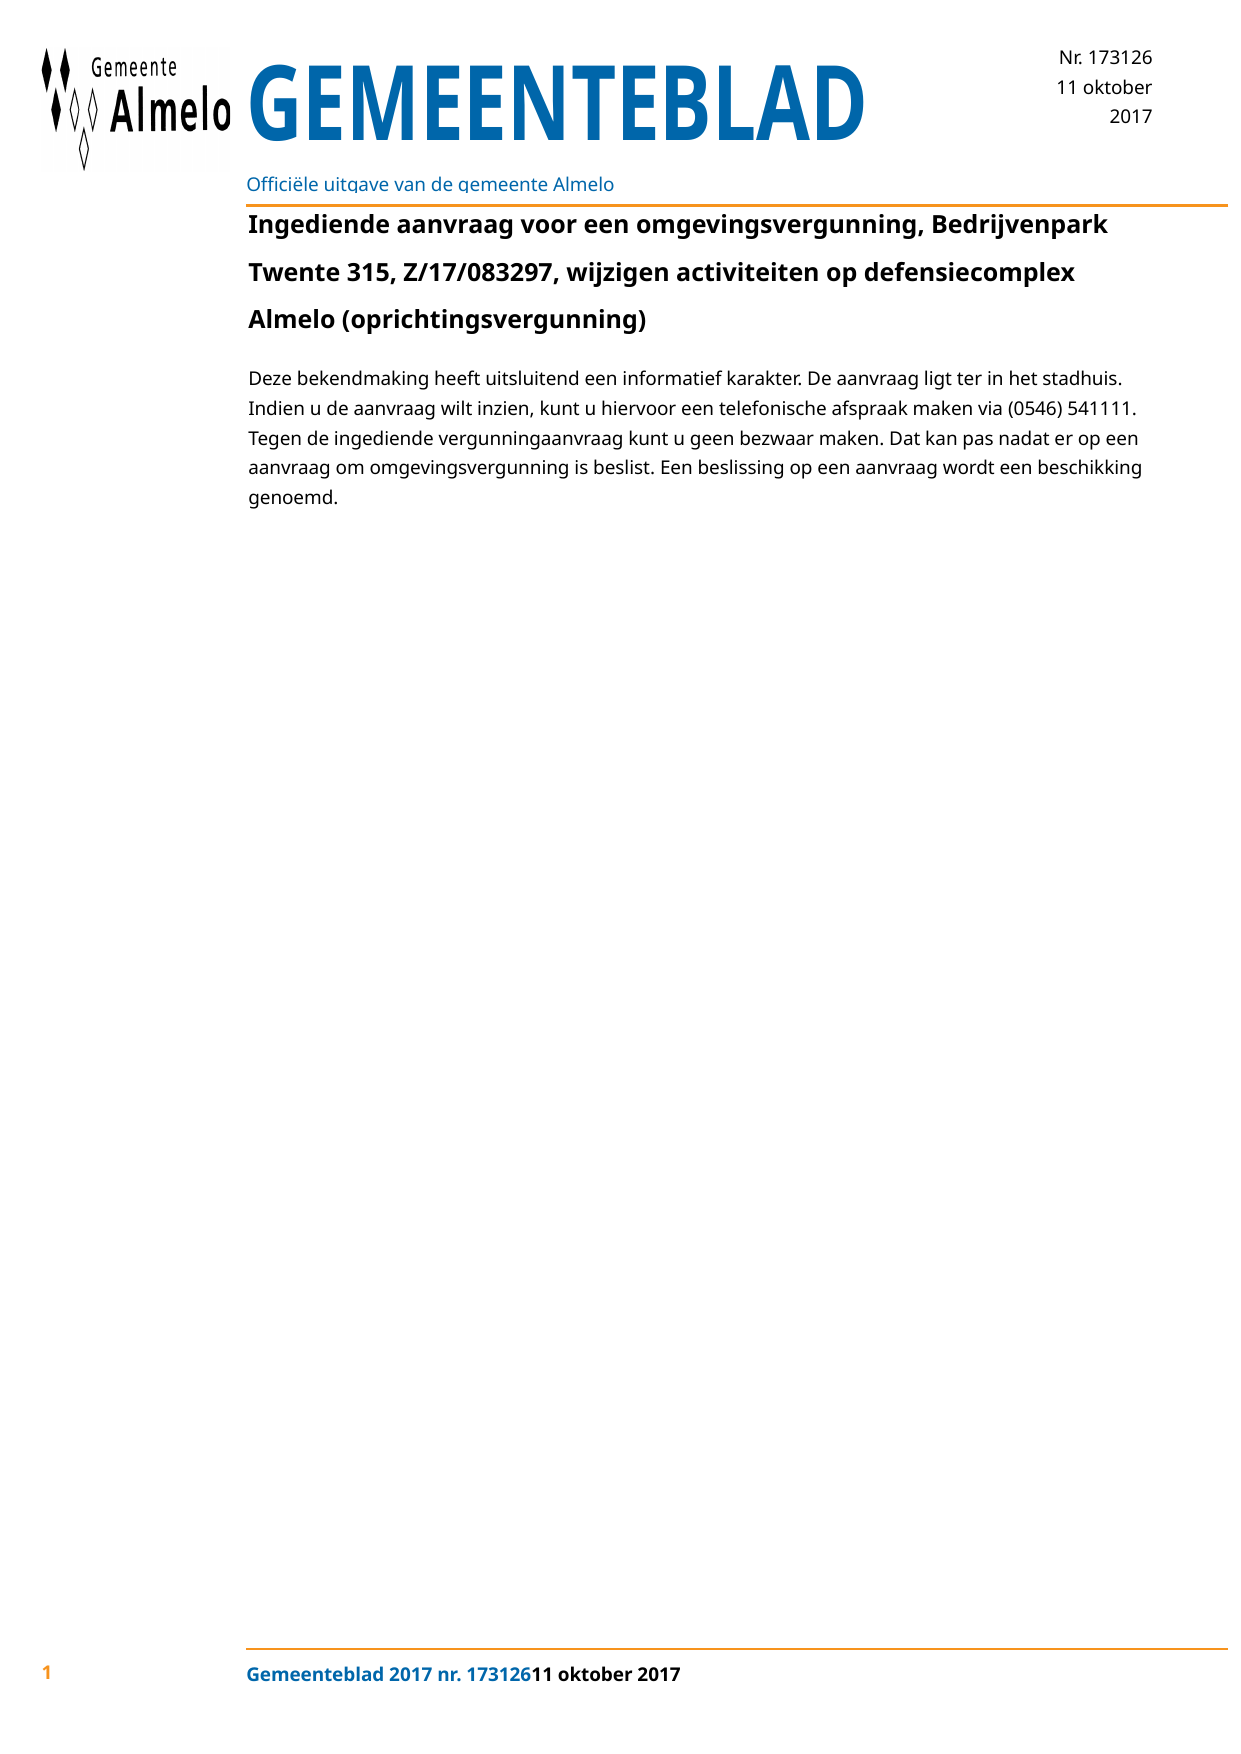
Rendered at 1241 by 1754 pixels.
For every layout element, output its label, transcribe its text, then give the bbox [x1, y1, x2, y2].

picture [41, 47, 231, 172]
text Ingediende aanvraag voor een omgevingsvergunning, Bedrijvenpark Twente 315, Z/17/083297, wijzigen activiteiten op defensiecomplex Almelo (oprichtingsvergunning) [248, 207, 1152, 336]
text Deze bekendmaking heeft uitsluitend een informatief karakter. De aanvraag ligt ter in het stadhuis. Indien u de aanvraag wilt inzien, kunt u hiervoor een telefonische afspraak maken via (0546) 541111. Tegen de ingediende vergunningaanvraag kunt u geen bezwaar maken. Dat kan pas nadat er op een aanvraag om omgevingsvergunning is beslist. Een beslissing op een aanvraag wordt een beschikking genoemd. [248, 366, 1152, 509]
